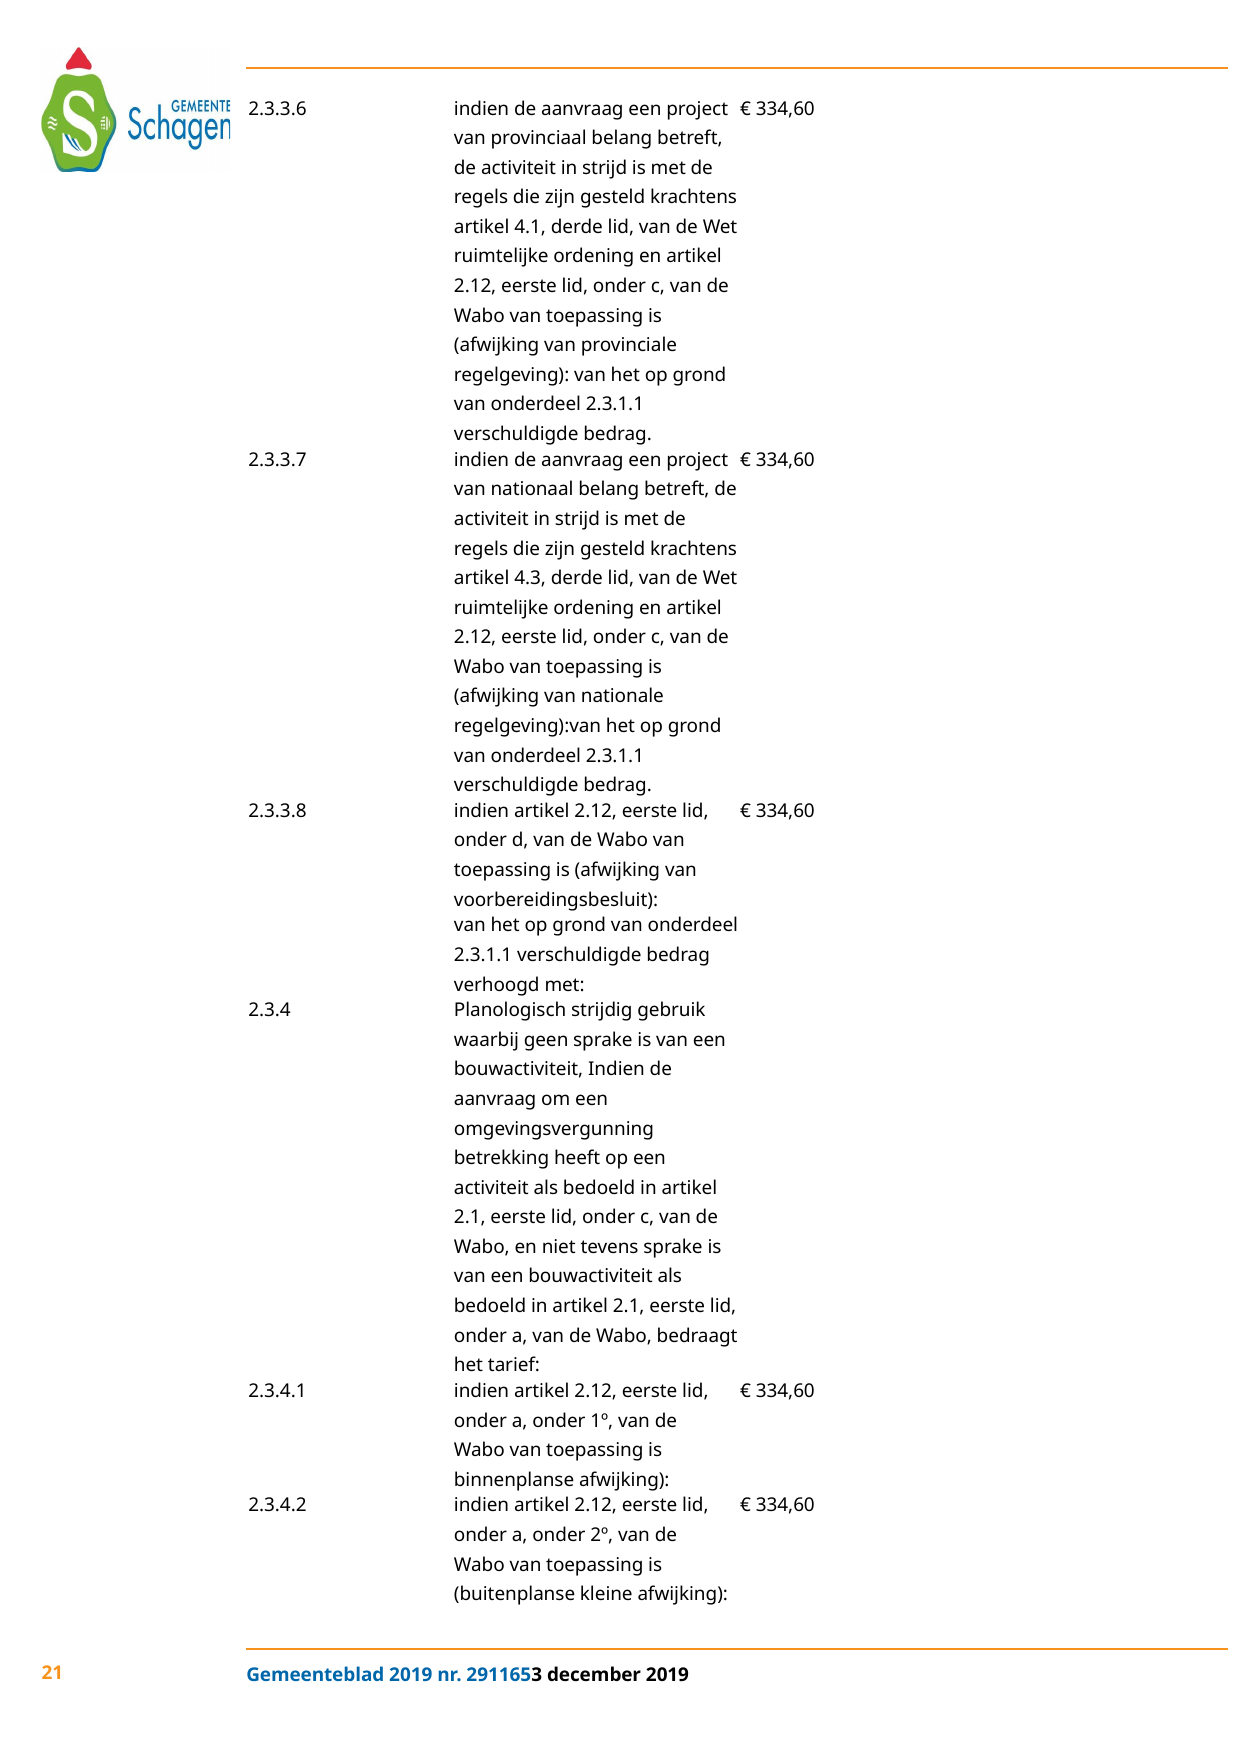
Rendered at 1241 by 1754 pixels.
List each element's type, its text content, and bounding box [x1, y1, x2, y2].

table_cell 2.3.4.1 [248, 1377, 454, 1492]
table_cell [946, 1377, 1152, 1492]
table_cell [946, 996, 1152, 1377]
table_cell indien artikel 2.12, eerste lid, onder a, onder 1º, van de Wabo van toepassing is binnenplanse afwijking): [454, 1377, 740, 1492]
table_cell indien de aanvraag een project van provinciaal belang betreft, de activiteit in strijd is met de regels die zijn gesteld krachtens artikel 4.1, derde lid, van de Wet ruimtelijke ordening en artikel 2.12, eerste lid, onder c, van de Wabo van toepassing is (afwijking van provinciale regelgeving): van het op grond van onderdeel 2.3.1.1 verschuldigde bedrag. [454, 95, 740, 446]
table_cell € 334,60 [740, 1492, 946, 1606]
table_cell 2.3.4 [248, 996, 454, 1377]
table_cell [740, 996, 946, 1377]
table_cell [946, 95, 1152, 446]
table_cell 2.3.3.8 [248, 797, 454, 912]
table_cell € 334,60 [740, 1377, 946, 1492]
table_cell € 334,60 [740, 446, 946, 797]
table_cell 2.3.3.7 [248, 446, 454, 797]
table_cell [946, 1492, 1152, 1606]
table_cell [946, 446, 1152, 797]
table_cell [946, 797, 1152, 912]
table_cell € 334,60 [740, 95, 946, 446]
table_cell [946, 912, 1152, 996]
table_cell indien artikel 2.12, eerste lid, onder a, onder 2º, van de Wabo van toepassing is (buitenplanse kleine afwijking): [454, 1492, 740, 1606]
table_cell [740, 912, 946, 996]
table_cell indien de aanvraag een project van nationaal belang betreft, de activiteit in strijd is met de regels die zijn gesteld krachtens artikel 4.3, derde lid, van de Wet ruimtelijke ordening en artikel 2.12, eerste lid, onder c, van de Wabo van toepassing is (afwijking van nationale regelgeving):van het op grond van onderdeel 2.3.1.1 verschuldigde bedrag. [454, 446, 740, 797]
table_cell € 334,60 [740, 797, 946, 912]
table_cell [248, 912, 454, 996]
table_cell 2.3.4.2 [248, 1492, 454, 1606]
table_cell 2.3.3.6 [248, 95, 454, 446]
table_cell Planologisch strijdig gebruik waarbij geen sprake is van een bouwactiviteit, Indien de aanvraag om een omgevingsvergunning betrekking heeft op een activiteit als bedoeld in artikel 2.1, eerste lid, onder c, van de Wabo, en niet tevens sprake is van een bouwactiviteit als bedoeld in artikel 2.1, eerste lid, onder a, van de Wabo, bedraagt het tarief: [454, 996, 740, 1377]
table_cell indien artikel 2.12, eerste lid, onder d, van de Wabo van toepassing is (afwijking van voorbereidingsbesluit): [454, 797, 740, 912]
table_cell van het op grond van onderdeel 2.3.1.1 verschuldigde bedrag verhoogd met: [454, 912, 740, 996]
picture [41, 47, 231, 172]
